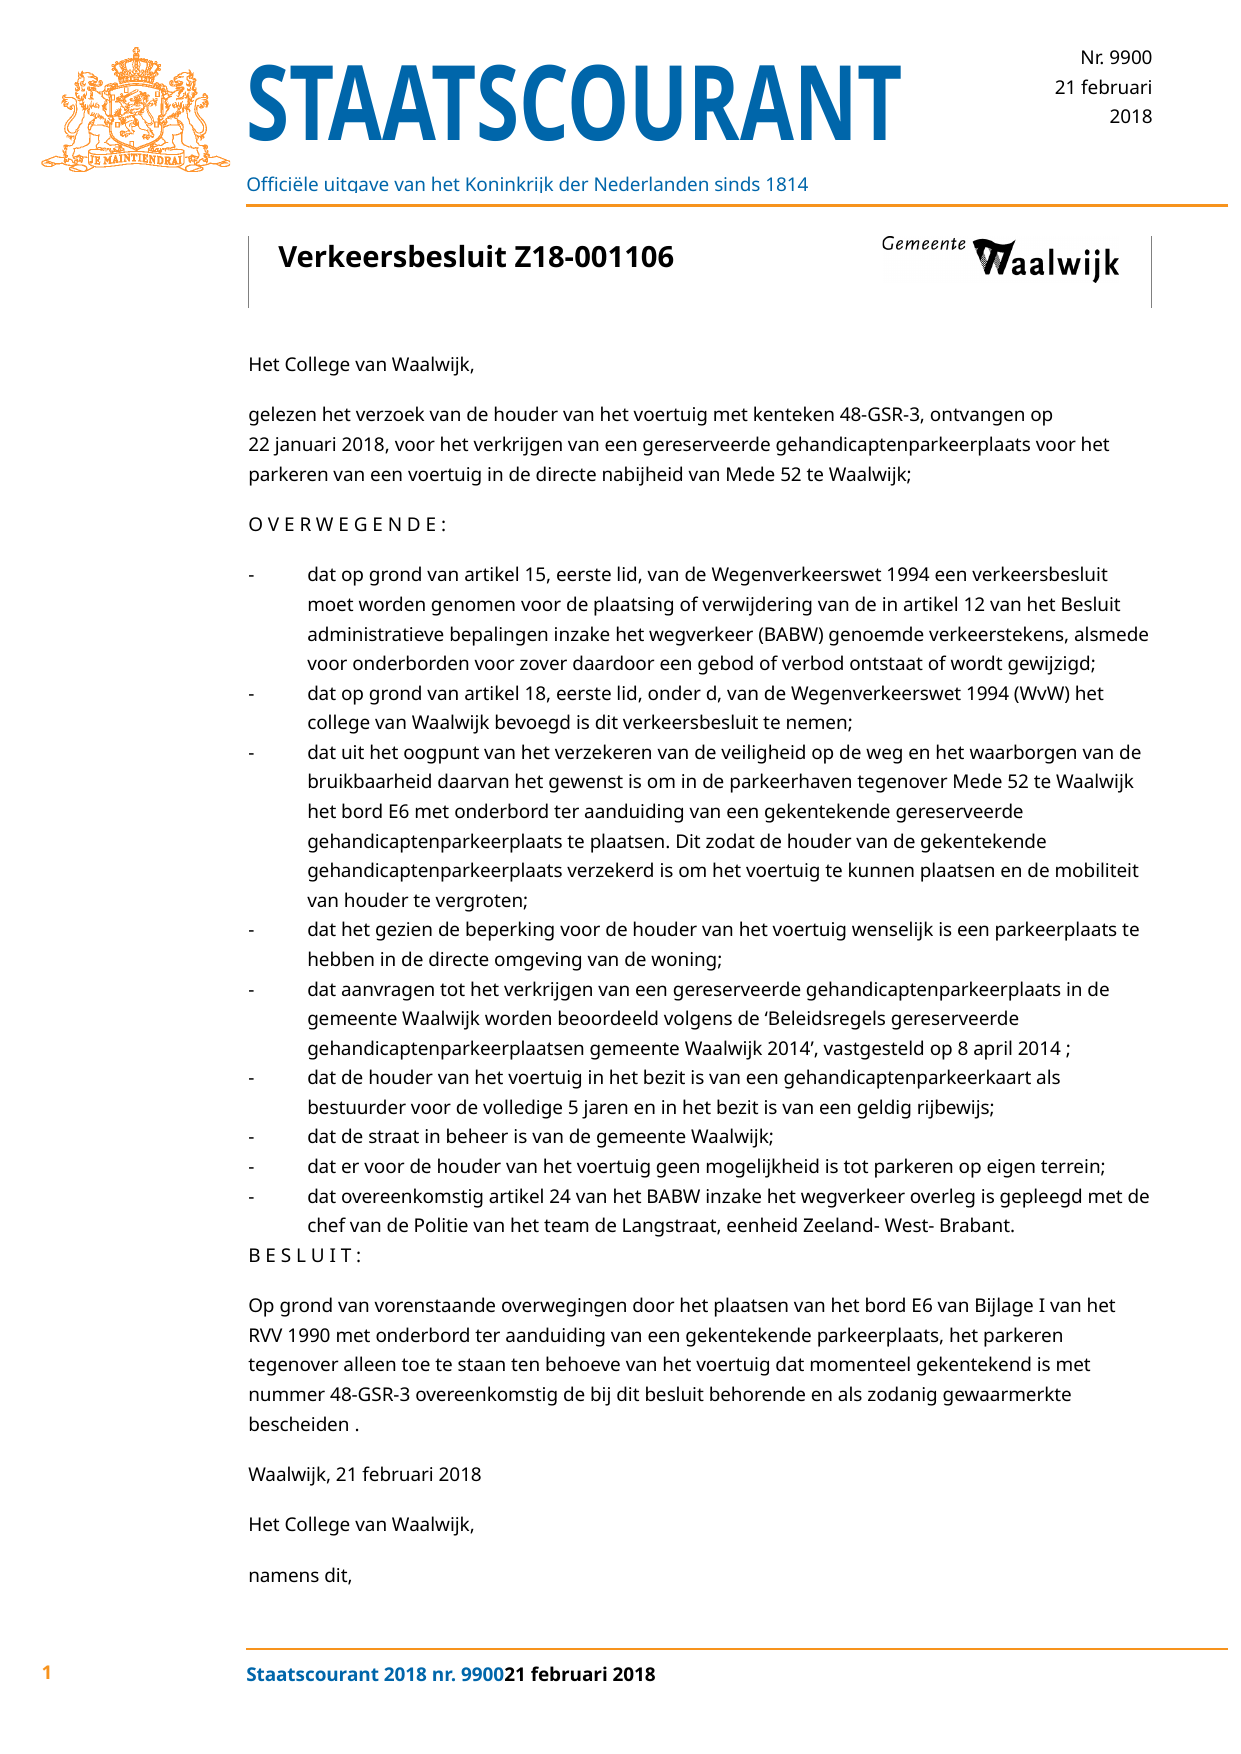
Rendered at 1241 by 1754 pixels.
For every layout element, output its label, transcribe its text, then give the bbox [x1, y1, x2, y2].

picture [41, 47, 231, 172]
table_header [850, 236, 1151, 308]
list dat het gezien de beperking voor de houder van het voertuig wenselijk is een parkeerplaats te hebben in de directe omgeving van de woning; [248, 917, 1152, 972]
text Het College van Waalwijk, [248, 1512, 1152, 1537]
text B E S L U I T : [248, 1242, 1152, 1268]
list dat uit het oogpunt van het verzekeren van de veiligheid op de weg en het waarborgen van de bruikbaarheid daarvan het gewenst is om in de parkeerhaven tegenover Mede 52 te Waalwijk het bord E6 met onderbord ter aanduiding van een gekentekende gereserveerde gehandicaptenparkeerplaats te plaatsen. Dit zodat de houder van de gekentekende gehandicaptenparkeerplaats verzekerd is om het voertuig te kunnen plaatsen en de mobiliteit van houder te vergroten; [248, 739, 1152, 913]
text namens dit, [248, 1562, 1152, 1588]
list dat er voor de houder van het voertuig geen mogelijkheid is tot parkeren op eigen terrein; [248, 1153, 1152, 1179]
list dat de straat in beheer is van de gemeente Waalwijk; [248, 1124, 1152, 1149]
list dat aanvragen tot het verkrijgen van een gereserveerde gehandicaptenparkeerplaats in de gemeente Waalwijk worden beoordeeld volgens de ‘Beleidsregels gereserveerde gehandicaptenparkeerplaatsen gemeente Waalwijk 2014’, vastgesteld op 8 april 2014 ; [248, 976, 1152, 1061]
list dat overeenkomstig artikel 24 van het BABW inzake het wegverkeer overleg is gepleegd met de chef van de Politie van het team de Langstraat, eenheid Zeeland- West- Brabant. [248, 1183, 1152, 1238]
picture [882, 236, 1119, 283]
list dat op grond van artikel 15, eerste lid, van de Wegenverkeerswet 1994 een verkeersbesluit moet worden genomen voor de plaatsing of verwijdering van de in artikel 12 van het Besluit administratieve bepalingen inzake het wegverkeer (BABW) genoemde verkeerstekens, alsmede voor onderborden voor zover daardoor een gebod of verbod ontstaat of wordt gewijzigd; [248, 562, 1152, 676]
text Op grond van vorenstaande overwegingen door het plaatsen van het bord E6 van Bijlage I van het RVV 1990 met onderbord ter aanduiding van een gekentekende parkeerplaats, het parkeren tegenover alleen toe te staan ten behoeve van het voertuig dat momenteel gekentekend is met nummer 48-GSR-3 overeenkomstig de bij dit besluit behorende en als zodanig gewaarmerkte bescheiden . [248, 1292, 1152, 1436]
text gelezen het verzoek van de houder van het voertuig met kenteken 48-GSR-3, ontvangen op 22 januari 2018, voor het verkrijgen van een gereserveerde gehandicaptenparkeerplaats voor het parkeren van een voertuig in de directe nabijheid van Mede 52 te Waalwijk; [248, 402, 1152, 486]
text Waalwijk, 21 februari 2018 [248, 1461, 1152, 1487]
list dat op grond van artikel 18, eerste lid, onder d, van de Wegenverkeerswet 1994 (WvW) het college van Waalwijk bevoegd is dit verkeersbesluit te nemen; [248, 680, 1152, 735]
table_header Verkeersbesluit Z18-001106 [249, 236, 850, 308]
text O V E R W E G E N D E : [248, 511, 1152, 537]
text Het College van Waalwijk, [248, 351, 1152, 377]
list dat de houder van het voertuig in het bezit is van een gehandicaptenparkeerkaart als bestuurder voor de volledige 5 jaren en in het bezit is van een geldig rijbewijs; [248, 1064, 1152, 1120]
